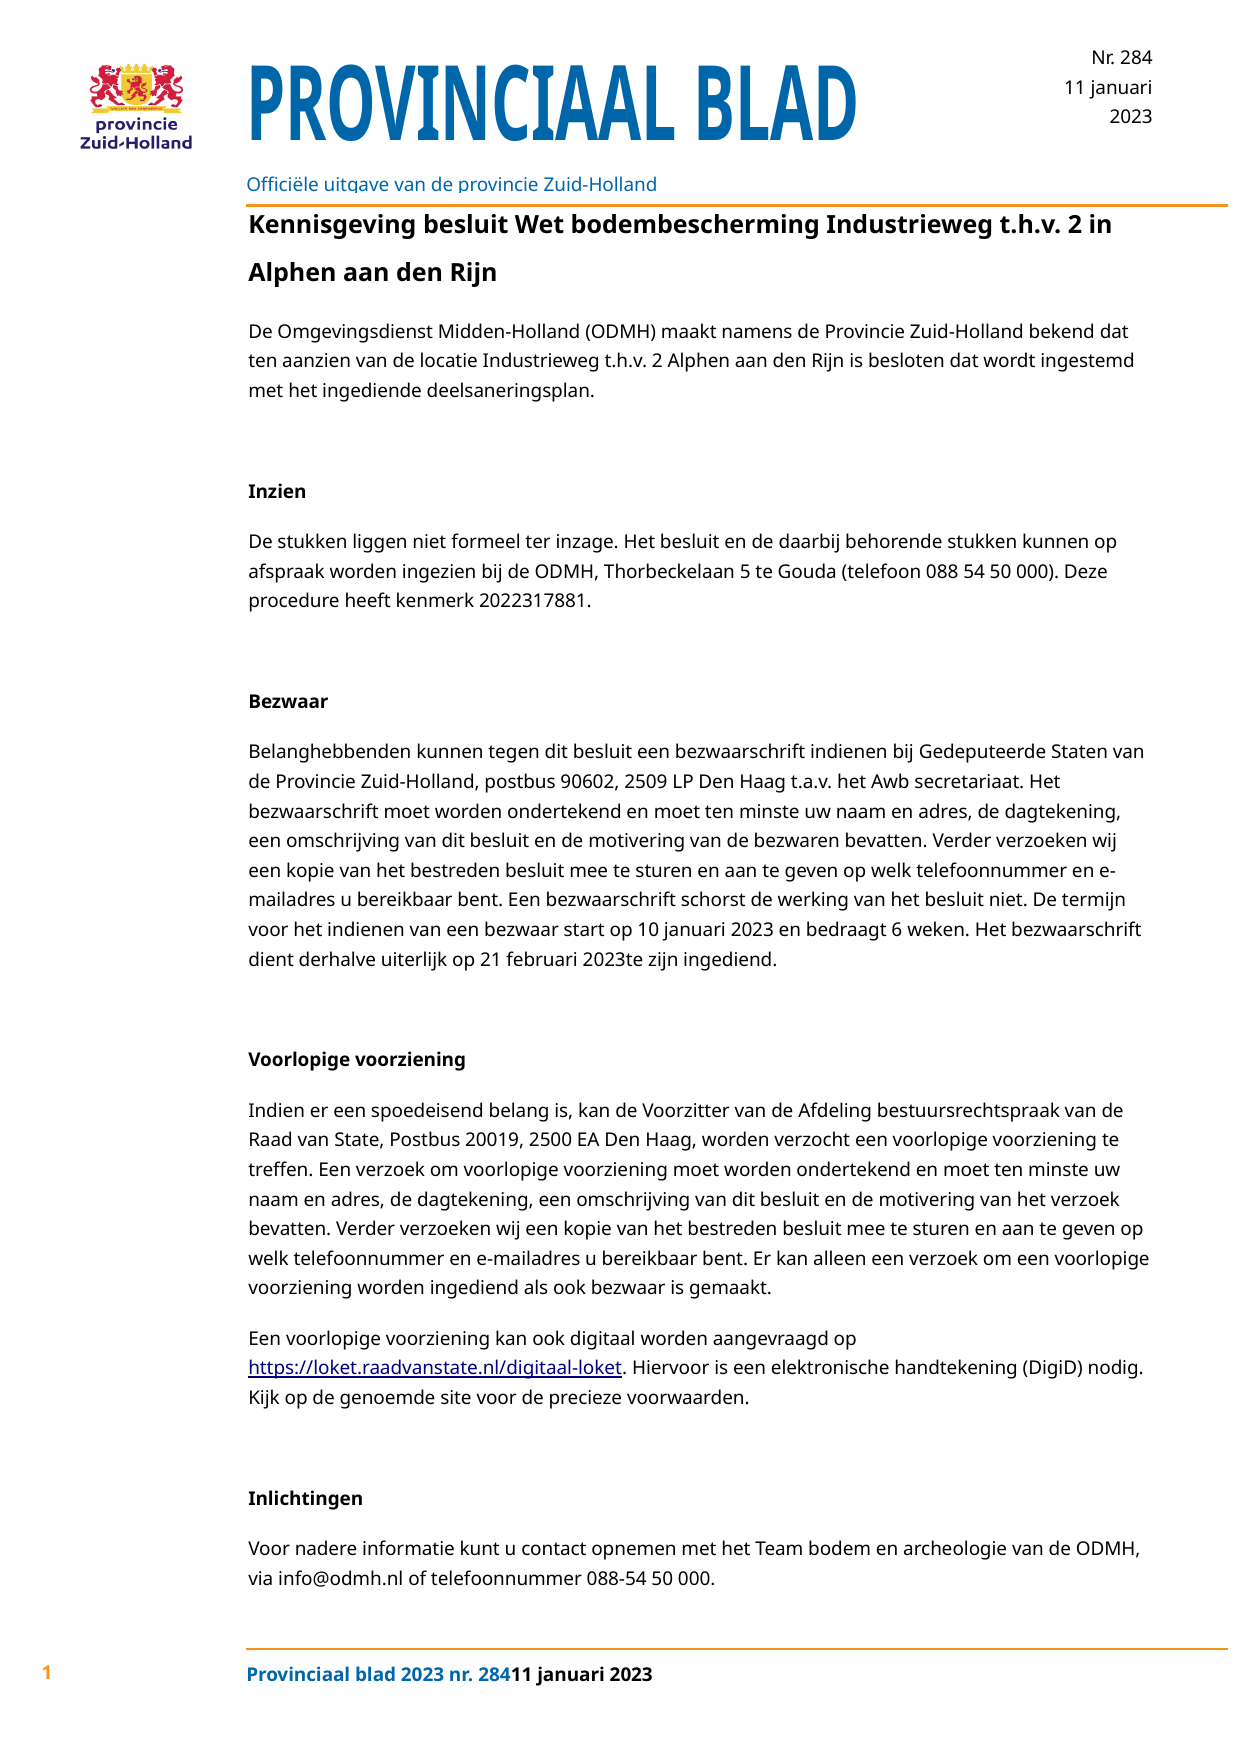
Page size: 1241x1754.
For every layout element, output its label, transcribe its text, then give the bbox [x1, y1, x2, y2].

text Inlichtingen [248, 1485, 1152, 1511]
text Voorlopige voorziening [248, 1047, 1152, 1072]
picture [41, 47, 231, 172]
text Een voorlopige voorziening kan ook digitaal worden aangevraagd op https://loket.raadvanstate.nl/digitaal-loket. Hiervoor is een elektronische handtekening (DigiD) nodig. Kijk op de genoemde site voor de precieze voorwaarden. [248, 1325, 1152, 1410]
text De Omgevingsdienst Midden-Holland (ODMH) maakt namens de Provincie Zuid-Holland bekend dat ten aanzien van de locatie Industrieweg t.h.v. 2 Alphen aan den Rijn is besloten dat wordt ingestemd met het ingediende deelsaneringsplan. [248, 318, 1152, 403]
text Bezwaar [248, 688, 1152, 714]
text Belanghebbenden kunnen tegen dit besluit een bezwaarschrift indienen bij Gedeputeerde Staten van de Provincie Zuid-Holland, postbus 90602, 2509 LP Den Haag t.a.v. het Awb secretariaat. Het bezwaarschrift moet worden ondertekend en moet ten minste uw naam en adres, de dagtekening, een omschrijving van dit besluit en de motivering van de bezwaren bevatten. Verder verzoeken wij een kopie van het bestreden besluit mee te sturen en aan te geven op welk telefoonnummer en e-mailadres u bereikbaar bent. Een bezwaarschrift schorst de werking van het besluit niet. De termijn voor het indienen van een bezwaar start op 10 januari 2023 en bedraagt 6 weken. Het bezwaarschrift dient derhalve uiterlijk op 21 februari 2023te zijn ingediend. [248, 739, 1152, 972]
text Kennisgeving besluit Wet bodembescherming Industrieweg t.h.v. 2 in Alphen aan den Rijn [248, 207, 1152, 288]
text De stukken liggen niet formeel ter inzage. Het besluit en de daarbij behorende stukken kunnen op afspraak worden ingezien bij de ODMH, Thorbeckelaan 5 te Gouda (telefoon 088 54 50 000). Deze procedure heeft kenmerk 2022317881. [248, 528, 1152, 613]
text Inzien [248, 478, 1152, 504]
text Indien er een spoedeisend belang is, kan de Voorzitter van de Afdeling bestuursrechtspraak van de Raad van State, Postbus 20019, 2500 EA Den Haag, worden verzocht een voorlopige voorziening te treffen. Een verzoek om voorlopige voorziening moet worden ondertekend en moet ten minste uw naam en adres, de dagtekening, een omschrijving van dit besluit en de motivering van het verzoek bevatten. Verder verzoeken wij een kopie van het bestreden besluit mee te sturen en aan te geven op welk telefoonnummer en e-mailadres u bereikbaar bent. Er kan alleen een verzoek om een voorlopige voorziening worden ingediend als ook bezwaar is gemaakt. [248, 1097, 1152, 1300]
text Voor nadere informatie kunt u contact opnemen met het Team bodem en archeologie van de ODMH, via info@odmh.nl of telefoonnummer 088-54 50 000. [248, 1535, 1152, 1591]
